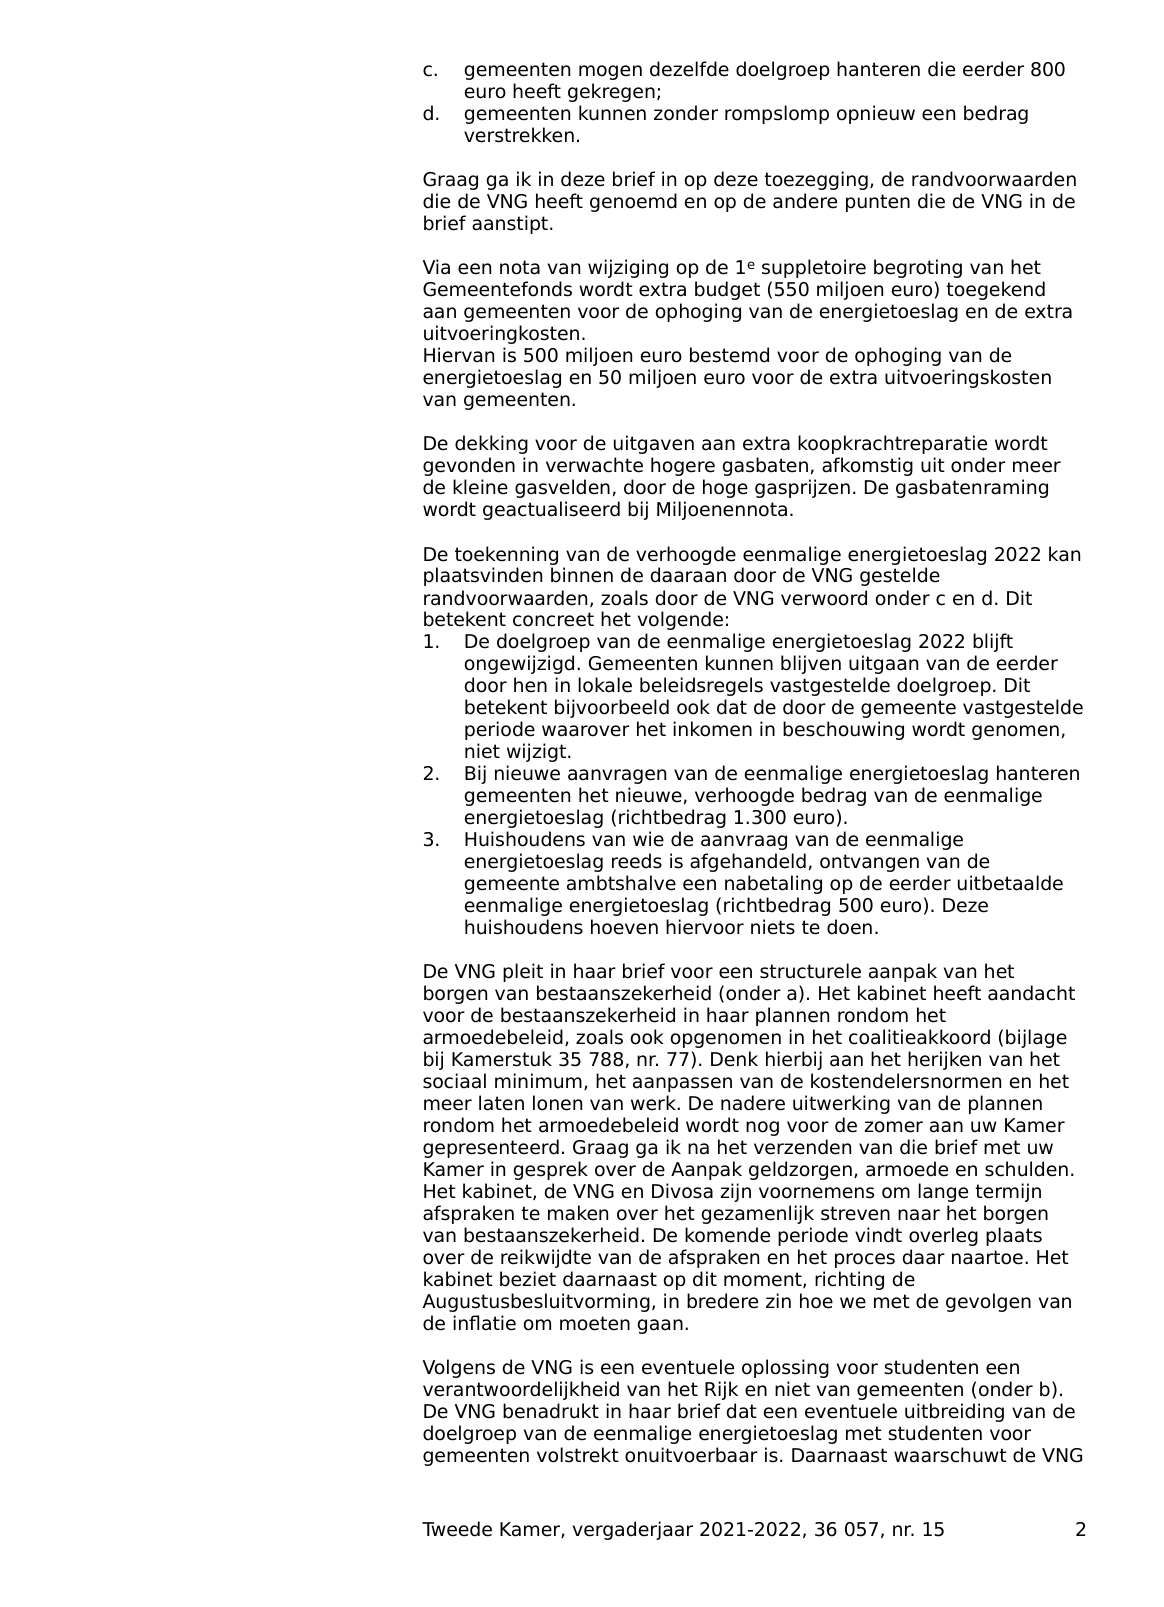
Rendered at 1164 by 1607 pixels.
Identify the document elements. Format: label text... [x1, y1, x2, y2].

text d. gemeenten kunnen zonder rompslomp opnieuw een bedrag verstrekken. [422, 103, 1087, 147]
text De VNG pleit in haar brief voor een structurele aanpak van het borgen van bestaanszekerheid (onder a). Het kabinet heeft aandacht voor de bestaanszekerheid in haar plannen rondom het armoedebeleid, zoals ook opgenomen in het coalitieakkoord (bijlage bij Kamerstuk 35 788, nr. 77). Denk hierbij aan het herijken van het sociaal minimum, het aanpassen van de kostendelersnormen en het meer laten lonen van werk. De nadere uitwerking van de plannen rondom het armoedebeleid wordt nog voor de zomer aan uw Kamer gepresenteerd. Graag ga ik na het verzenden van die brief met uw Kamer in gesprek over de Aanpak geldzorgen, armoede en schulden. Het kabinet, de VNG en Divosa zijn voornemens om lange termijn afspraken te maken over het gezamenlijk streven naar het borgen van bestaanszekerheid. De komende periode vindt overleg plaats over de reikwijdte van de afspraken en het proces daar naartoe. Het kabinet beziet daarnaast op dit moment, richting de Augustusbesluitvorming, in bredere zin hoe we met de gevolgen van de inflatie om moeten gaan. [422, 961, 1087, 1335]
text De dekking voor de uitgaven aan extra koopkrachtreparatie wordt gevonden in verwachte hogere gasbaten, afkomstig uit onder meer de kleine gasvelden, door de hoge gasprijzen. De gasbatenraming wordt geactualiseerd bij Miljoenennota. [422, 433, 1087, 521]
text c. gemeenten mogen dezelfde doelgroep hanteren die eerder 800 euro heeft gekregen; [422, 59, 1087, 103]
text 1. De doelgroep van de eenmalige energietoeslag 2022 blijft ongewijzigd. Gemeenten kunnen blijven uitgaan van de eerder door hen in lokale beleidsregels vastgestelde doelgroep. Dit betekent bijvoorbeeld ook dat de door de gemeente vastgestelde periode waarover het inkomen in beschouwing wordt genomen, niet wijzigt. [422, 631, 1087, 763]
text De toekenning van de verhoogde eenmalige energietoeslag 2022 kan plaatsvinden binnen de daaraan door de VNG gestelde randvoorwaarden, zoals door de VNG verwoord onder c en d. Dit betekent concreet het volgende: [422, 543, 1087, 631]
text Graag ga ik in deze brief in op deze toezegging, de randvoorwaarden die de VNG heeft genoemd en op de andere punten die de VNG in de brief aanstipt. [422, 169, 1087, 235]
text 3. Huishoudens van wie de aanvraag van de eenmalige energietoeslag reeds is afgehandeld, ontvangen van de gemeente ambtshalve een nabetaling op de eerder uitbetaalde eenmalige energietoeslag (richtbedrag 500 euro). Deze huishoudens hoeven hiervoor niets te doen. [422, 829, 1087, 939]
text Via een nota van wijziging op de 1e suppletoire begroting van het Gemeentefonds wordt extra budget (550 miljoen euro) toegekend aan gemeenten voor de ophoging van de energietoeslag en de extra uitvoeringkosten. [422, 257, 1087, 345]
text 2. Bij nieuwe aanvragen van de eenmalige energietoeslag hanteren gemeenten het nieuwe, verhoogde bedrag van de eenmalige energietoeslag (richtbedrag 1.300 euro). [422, 763, 1087, 829]
text Volgens de VNG is een eventuele oplossing voor studenten een verantwoordelijkheid van het Rijk en niet van gemeenten (onder b). De VNG benadrukt in haar brief dat een eventuele uitbreiding van de doelgroep van de eenmalige energietoeslag met studenten voor gemeenten volstrekt onuitvoerbaar is. Daarnaast waarschuwt de VNG [422, 1357, 1087, 1467]
text Hiervan is 500 miljoen euro bestemd voor de ophoging van de energietoeslag en 50 miljoen euro voor de extra uitvoeringskosten van gemeenten. [422, 345, 1087, 411]
